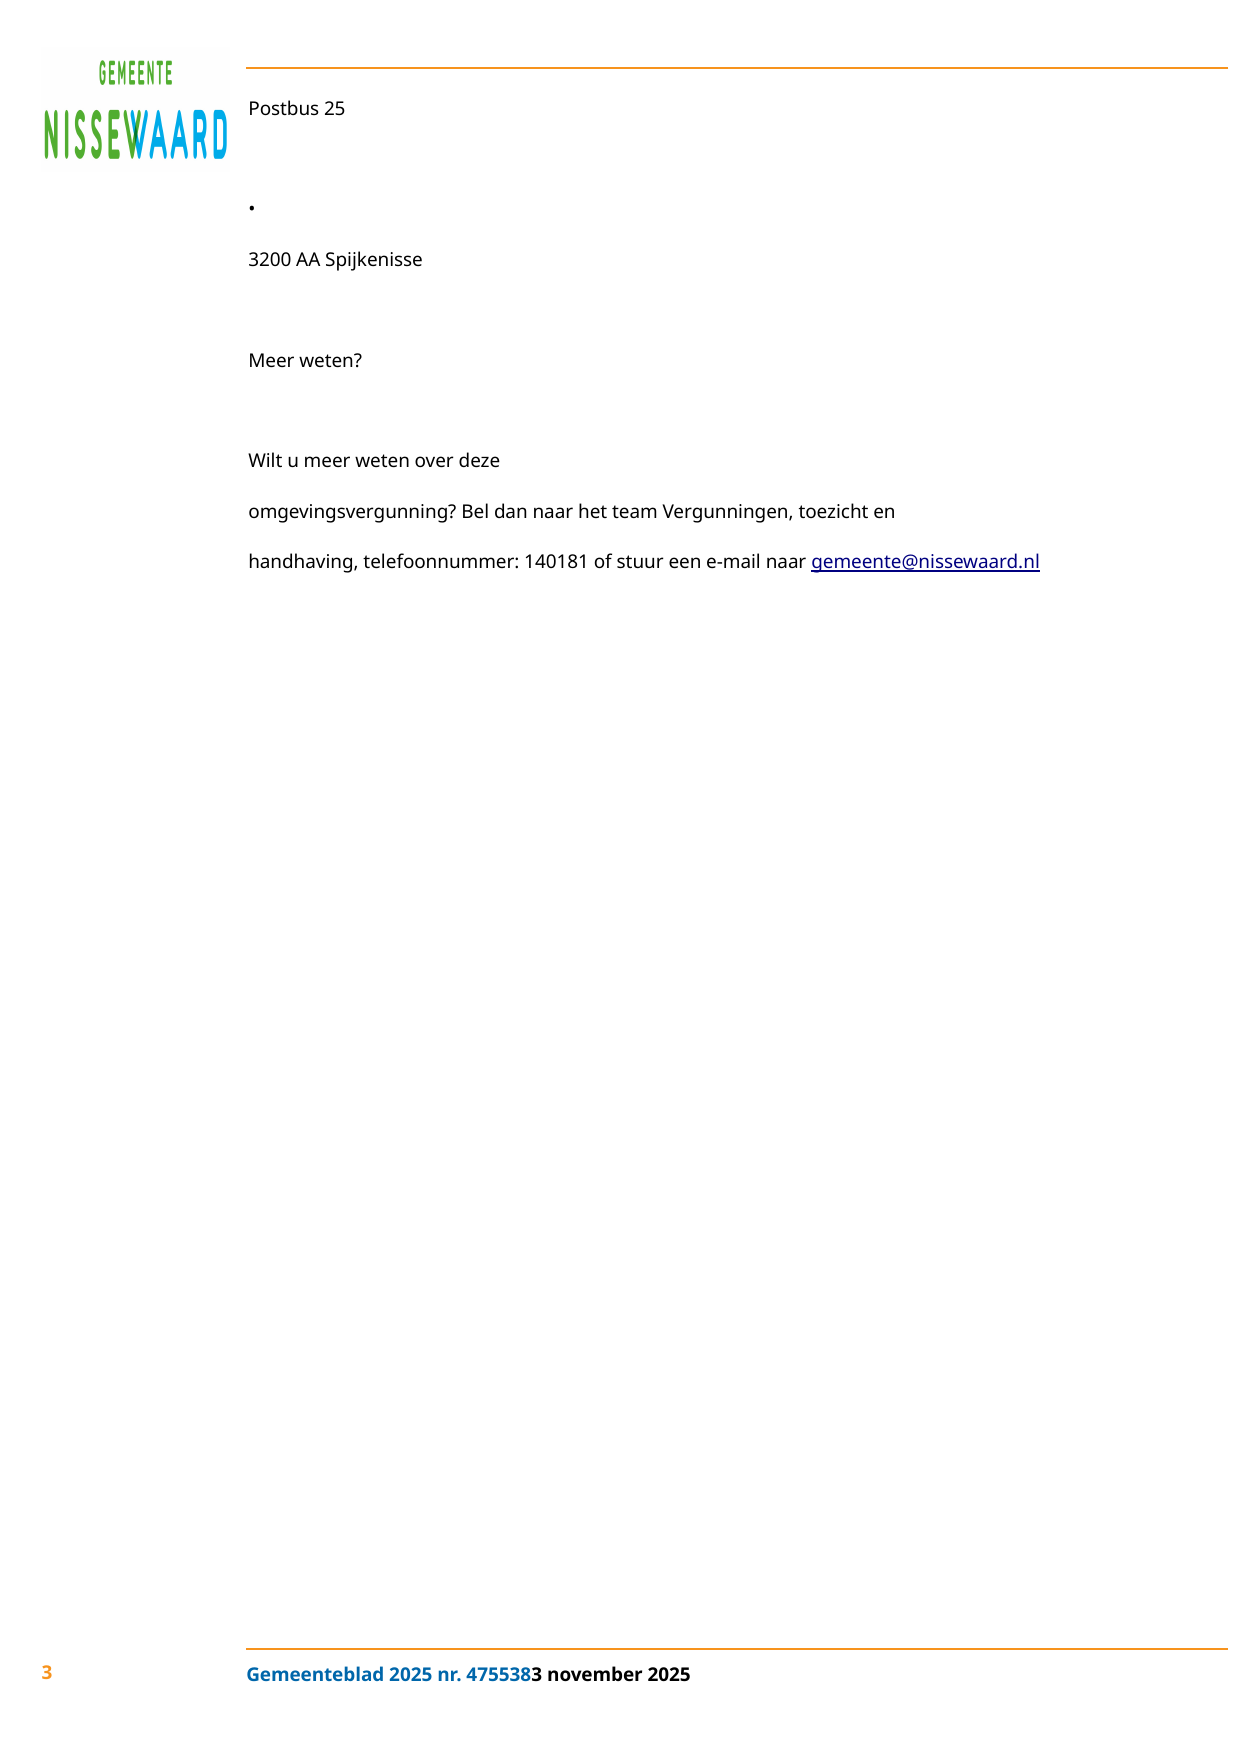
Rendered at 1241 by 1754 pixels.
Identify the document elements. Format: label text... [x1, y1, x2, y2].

text Wilt u meer weten over deze [248, 448, 1152, 473]
text Postbus 25 [248, 95, 1152, 121]
picture [41, 47, 231, 172]
text 3200 AA Spijkenisse [248, 246, 1152, 272]
text • [248, 196, 1152, 221]
text omgevingsvergunning? Bel dan naar het team Vergunningen, toezicht en [248, 498, 1152, 524]
text handhaving, telefoonnummer: 140181 of stuur een e-mail naar gemeente@nissewaard.nl [248, 548, 1152, 574]
text Meer weten? [248, 347, 1152, 373]
